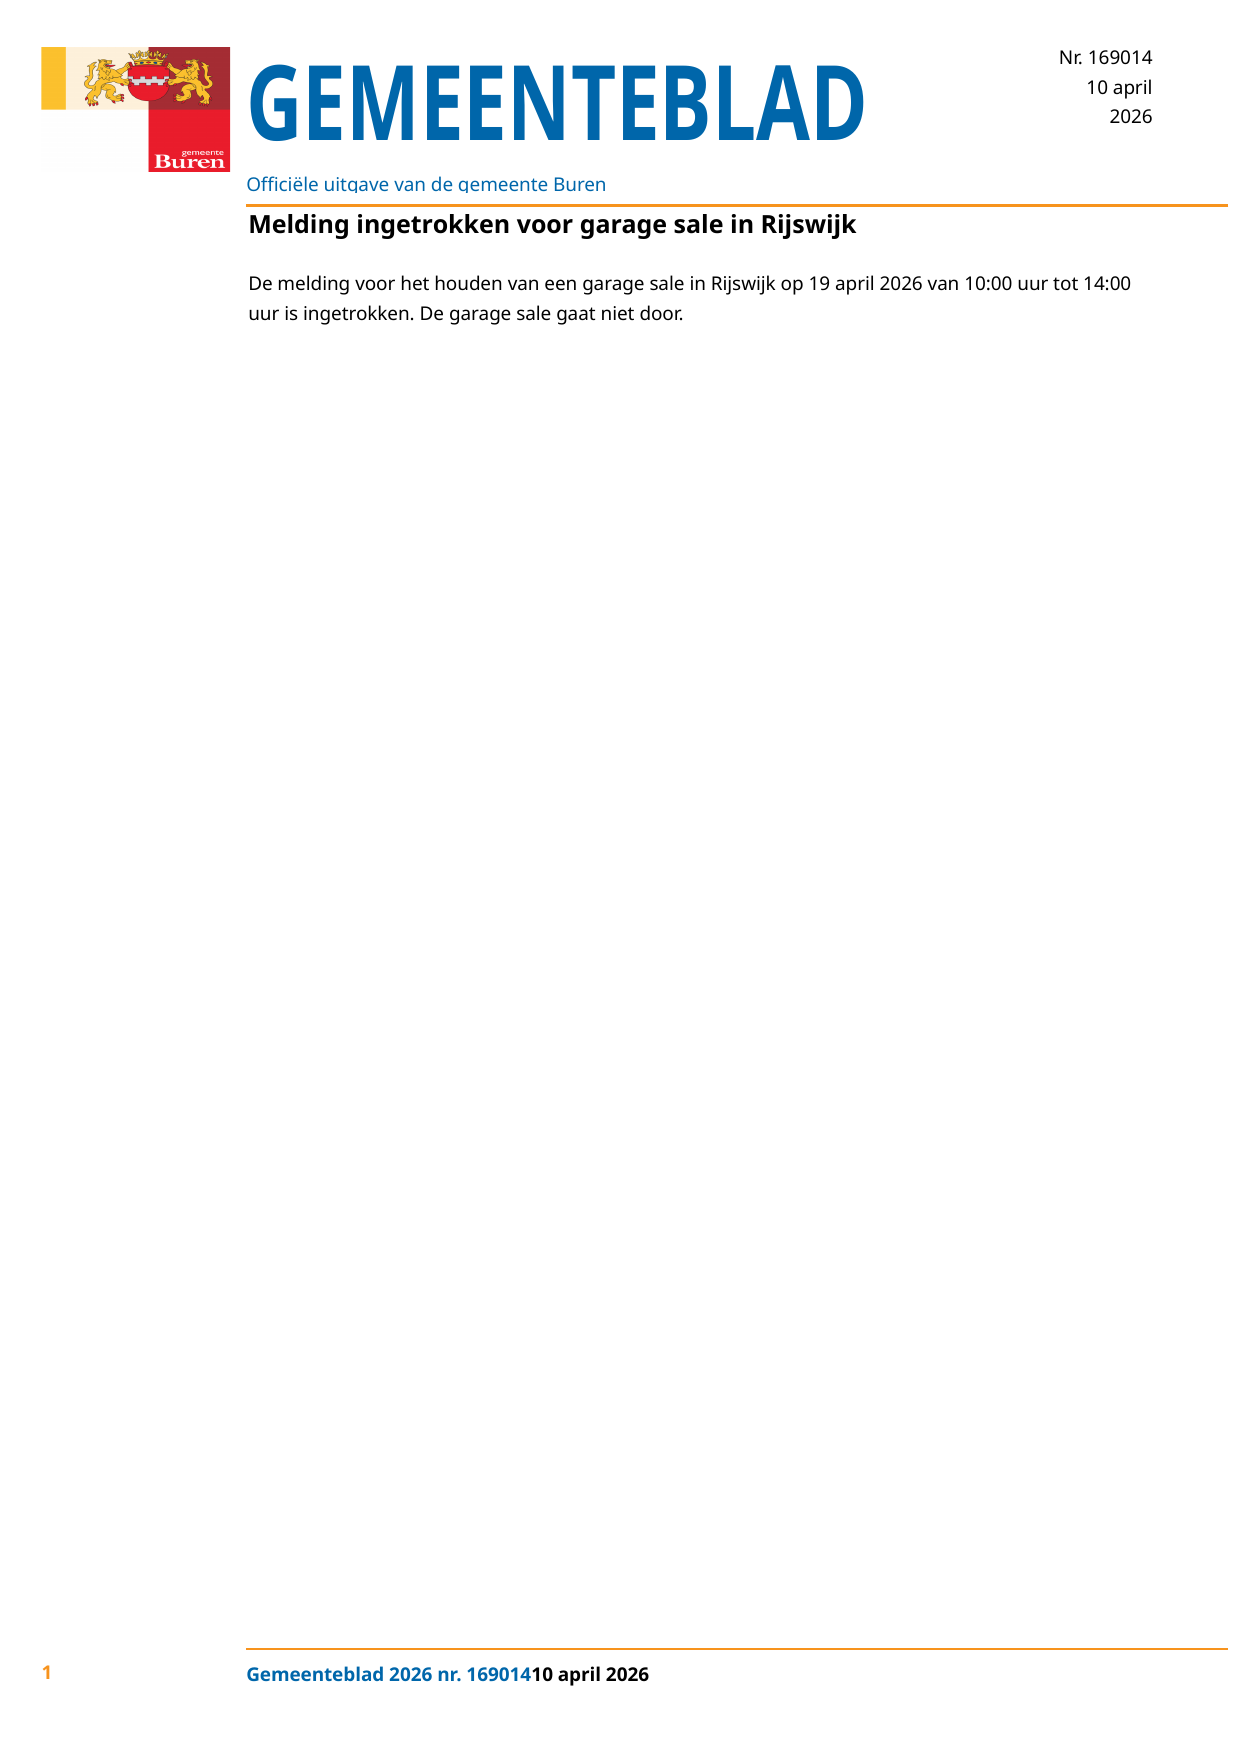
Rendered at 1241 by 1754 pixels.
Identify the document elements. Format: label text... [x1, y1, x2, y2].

text Melding ingetrokken voor garage sale in Rijswijk [248, 207, 1152, 241]
text De melding voor het houden van een garage sale in Rijswijk op 19 april 2026 van 10:00 uur tot 14:00 uur is ingetrokken. De garage sale gaat niet door. [248, 270, 1152, 326]
picture [41, 47, 231, 172]
